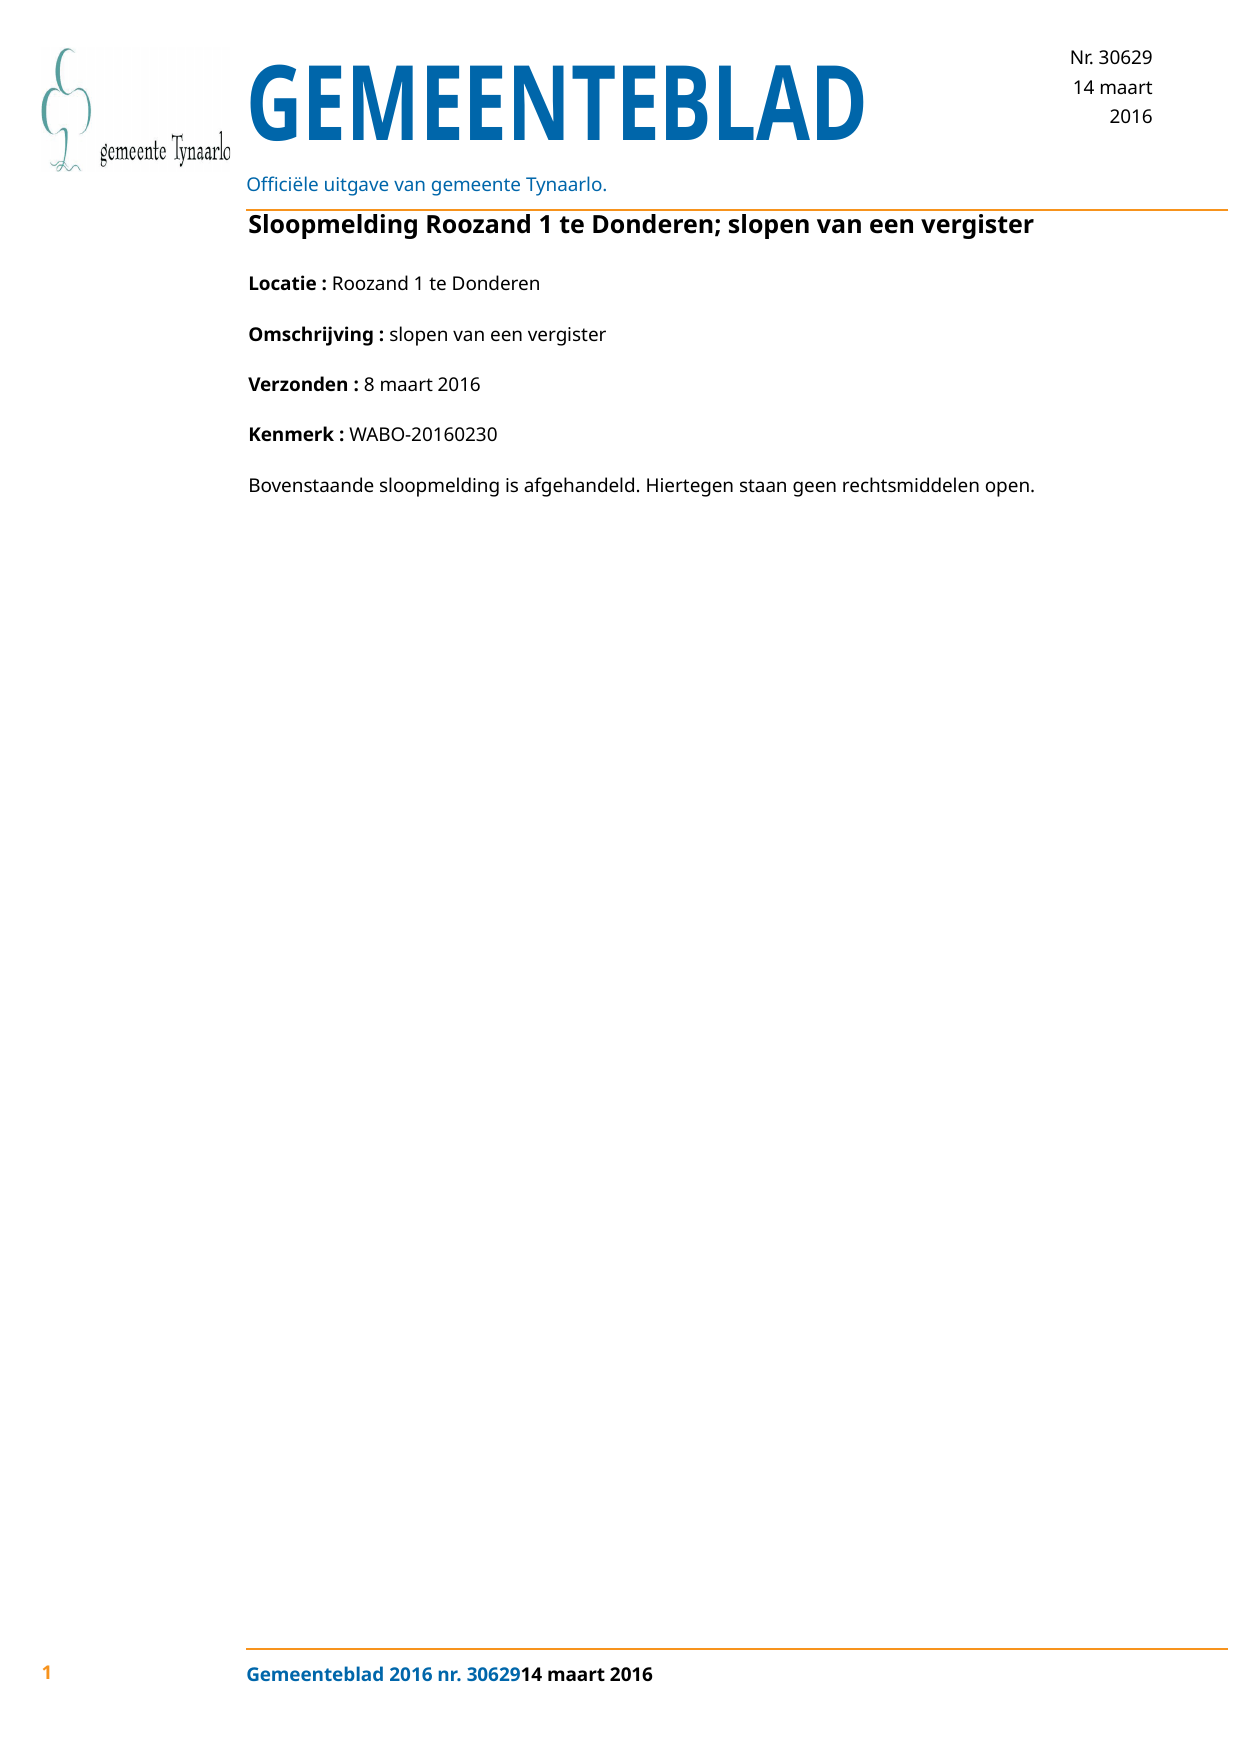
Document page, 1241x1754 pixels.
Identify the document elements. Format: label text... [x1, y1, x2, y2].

text Bovenstaande sloopmelding is afgehandeld. Hiertegen staan geen rechtsmiddelen open. [248, 472, 1152, 498]
text Locatie : Roozand 1 te Donderen [248, 270, 1152, 296]
text Kenmerk : WABO-20160230 [248, 422, 1152, 447]
text Verzonden : 8 maart 2016 [248, 371, 1152, 397]
text Sloopmelding Roozand 1 te Donderen; slopen van een vergister [248, 211, 1152, 241]
text Omschrijving : slopen van een vergister [248, 321, 1152, 346]
picture [41, 47, 231, 172]
